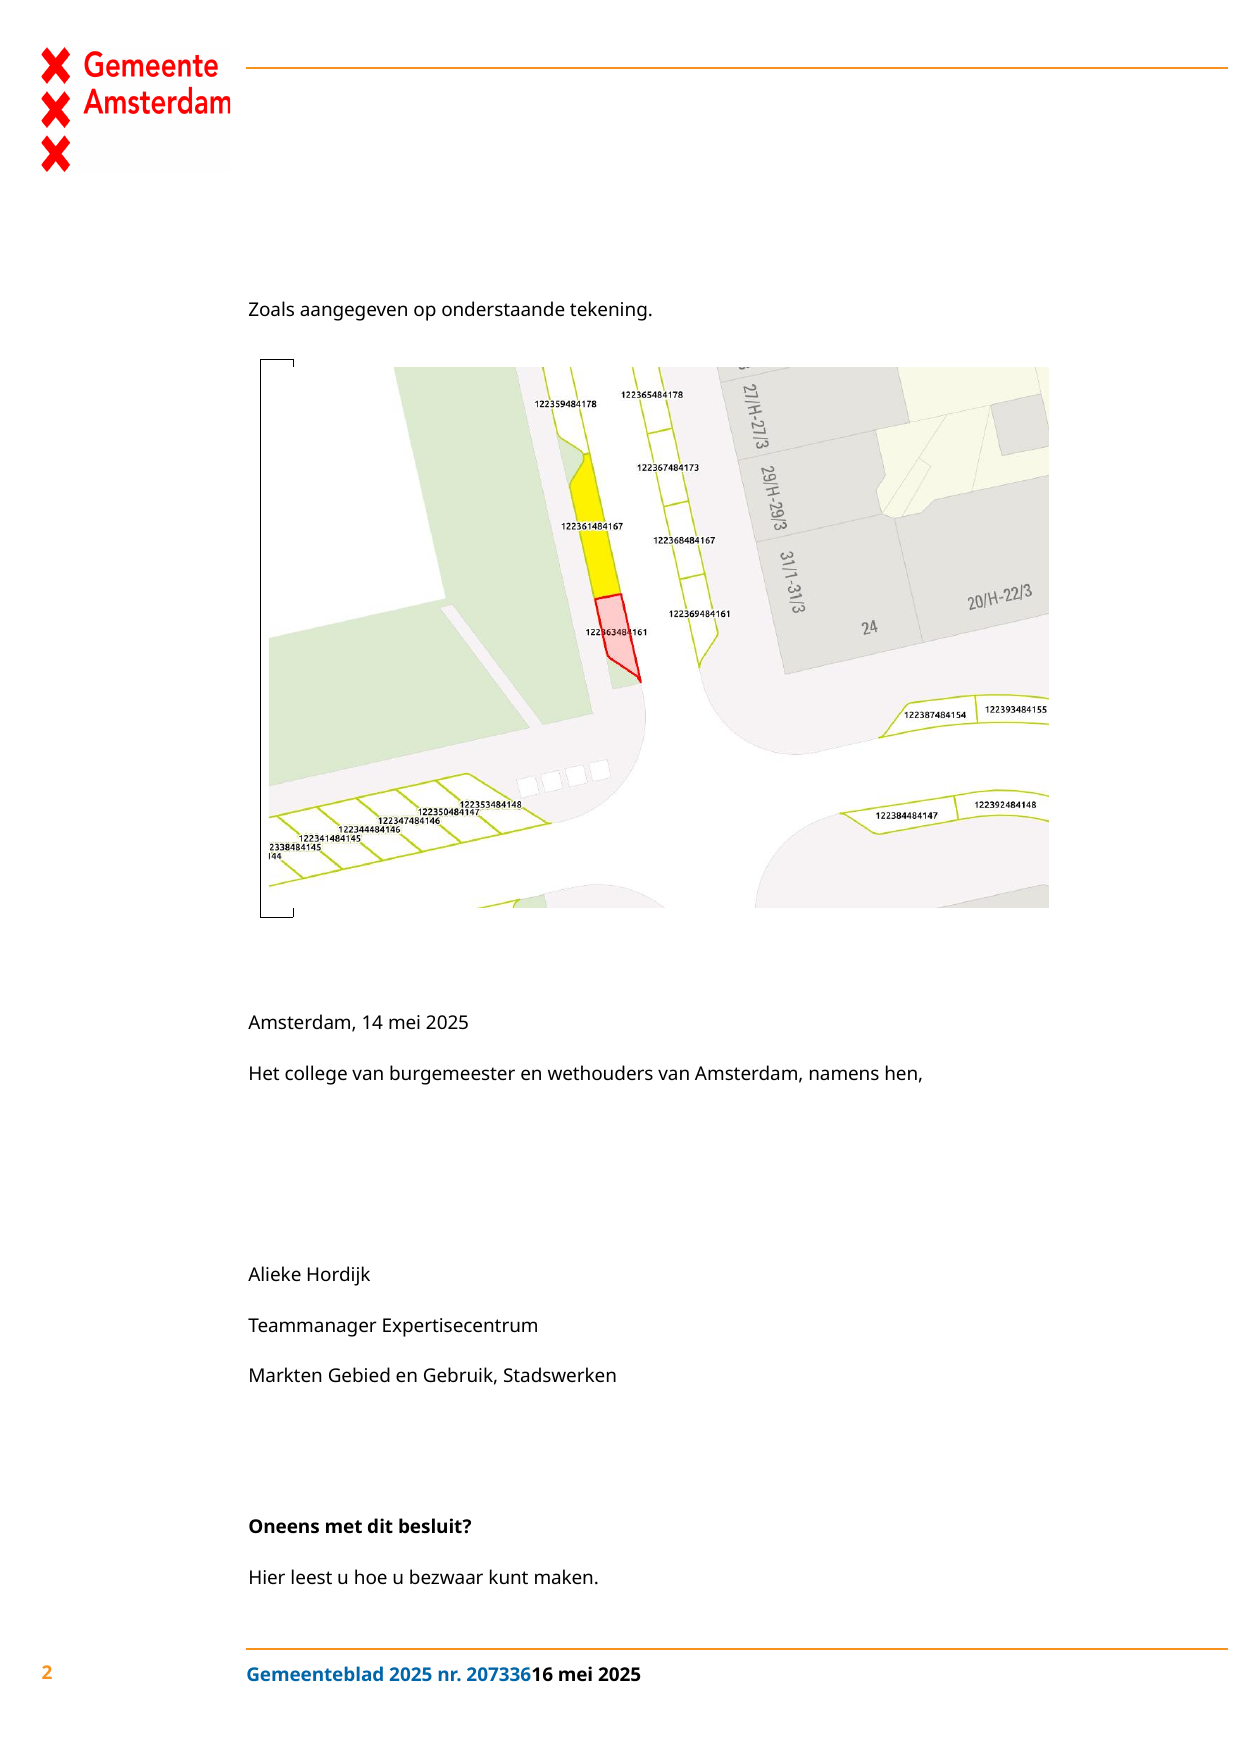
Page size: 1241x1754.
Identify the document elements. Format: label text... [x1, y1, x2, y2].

text Amsterdam, 14 mei 2025 [248, 1009, 1152, 1035]
picture [41, 47, 231, 172]
text Zoals aangegeven op onderstaande tekening. [248, 296, 1152, 322]
text Hier leest u hoe u bezwaar kunt maken. [248, 1564, 1152, 1590]
text Het college van burgemeester en wethouders van Amsterdam, namens hen, [248, 1060, 1152, 1086]
picture [268, 367, 1049, 908]
text Alieke Hordijk [248, 1262, 1152, 1287]
text Teammanager Expertisecentrum [248, 1312, 1152, 1338]
text Markten Gebied en Gebruik, Stadswerken [248, 1362, 1152, 1388]
text Oneens met dit besluit? [248, 1514, 1152, 1539]
